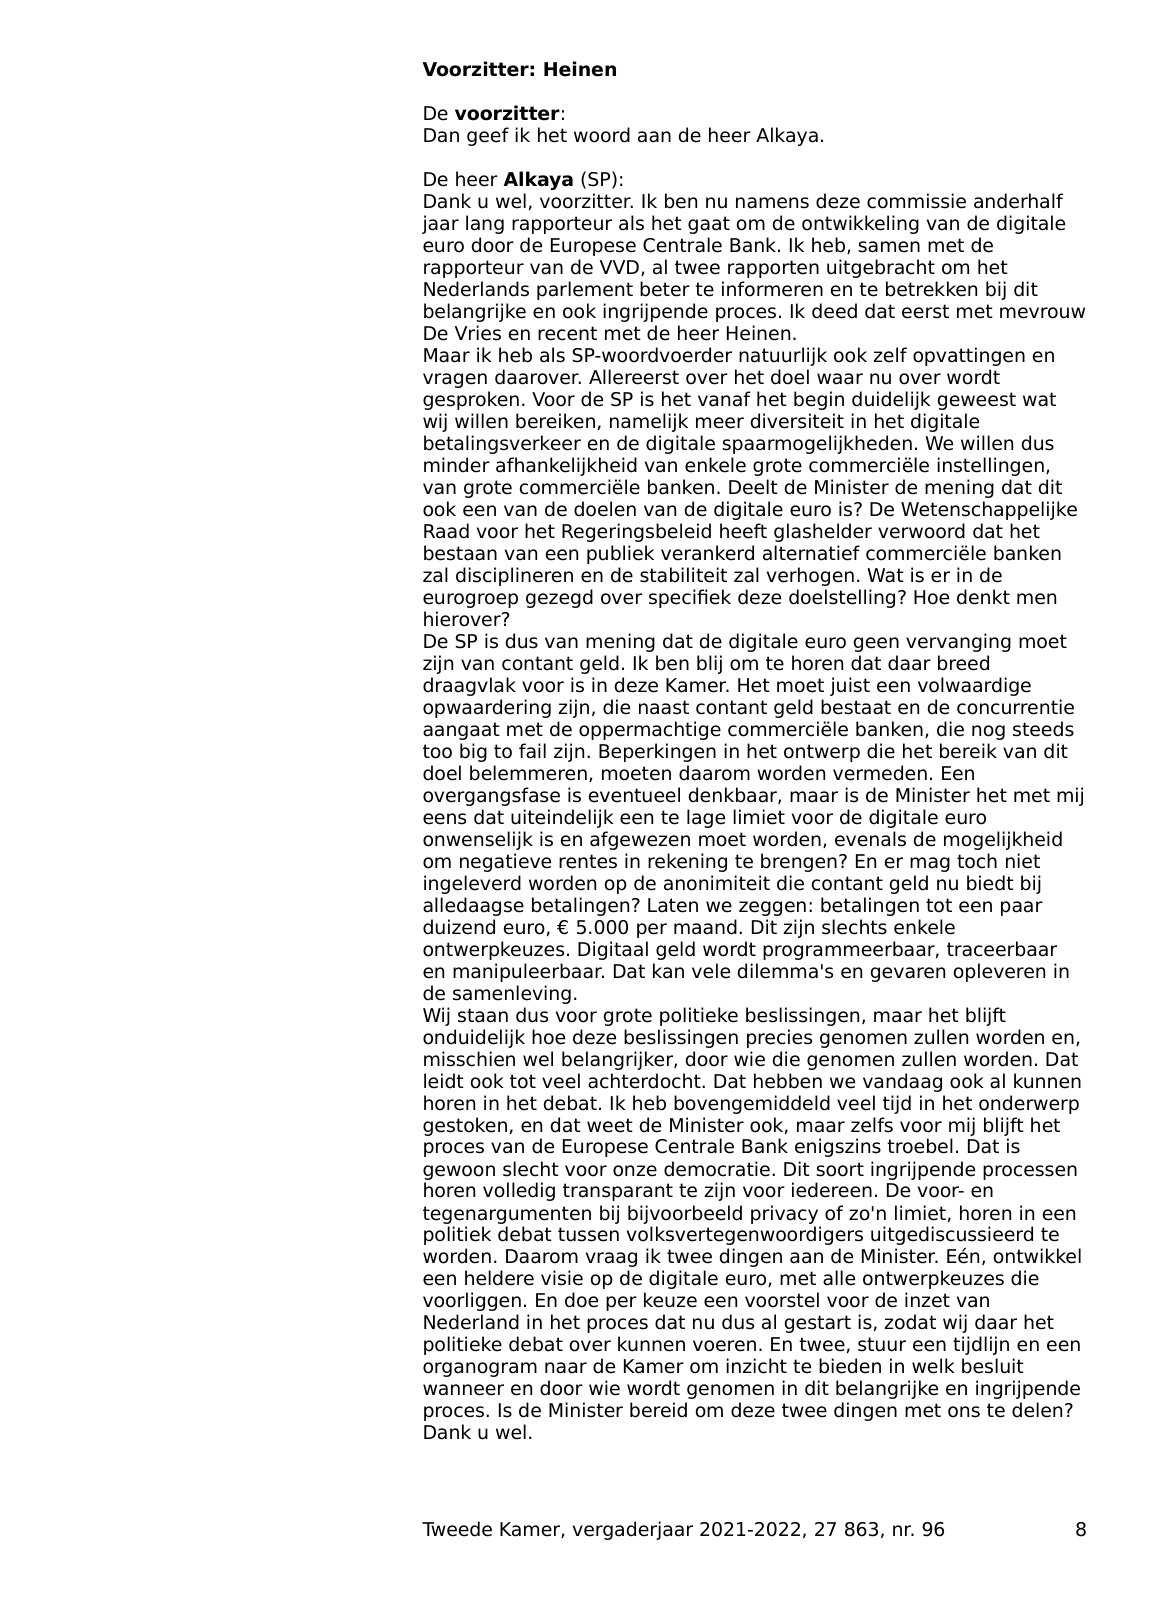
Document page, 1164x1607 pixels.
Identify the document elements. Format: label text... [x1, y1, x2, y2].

text Dank u wel. [422, 1422, 1087, 1444]
text Dank u wel, voorzitter. Ik ben nu namens deze commissie anderhalf jaar lang rapporteur als het gaat om de ontwikkeling van de digitale euro door de Europese Centrale Bank. Ik heb, samen met de rapporteur van de VVD, al twee rapporten uitgebracht om het Nederlands parlement beter te informeren en te betrekken bij dit belangrijke en ook ingrijpende proces. Ik deed dat eerst met mevrouw De Vries en recent met de heer Heinen. [422, 191, 1087, 345]
subtitle Voorzitter: Heinen [422, 59, 1087, 81]
text De voorzitter: [422, 103, 1087, 125]
text De SP is dus van mening dat de digitale euro geen vervanging moet zijn van contant geld. Ik ben blij om te horen dat daar breed draagvlak voor is in deze Kamer. Het moet juist een volwaardige opwaardering zijn, die naast contant geld bestaat en de concurrentie aangaat met de oppermachtige commerciële banken, die nog steeds too big to fail zijn. Beperkingen in het ontwerp die het bereik van dit doel belemmeren, moeten daarom worden vermeden. Een overgangsfase is eventueel denkbaar, maar is de Minister het met mij eens dat uiteindelijk een te lage limiet voor de digitale euro onwenselijk is en afgewezen moet worden, evenals de mogelijkheid om negatieve rentes in rekening te brengen? En er mag toch niet ingeleverd worden op de anonimiteit die contant geld nu biedt bij alledaagse betalingen? Laten we zeggen: betalingen tot een paar duizend euro, € 5.000 per maand. Dit zijn slechts enkele ontwerpkeuzes. Digitaal geld wordt programmeerbaar, traceerbaar en manipuleerbaar. Dat kan vele dilemma's en gevaren opleveren in de samenleving. [422, 631, 1087, 1004]
text Maar ik heb als SP-woordvoerder natuurlijk ook zelf opvattingen en vragen daarover. Allereerst over het doel waar nu over wordt gesproken. Voor de SP is het vanaf het begin duidelijk geweest wat wij willen bereiken, namelijk meer diversiteit in het digitale betalingsverkeer en de digitale spaarmogelijkheden. We willen dus minder afhankelijkheid van enkele grote commerciële instellingen, van grote commerciële banken. Deelt de Minister de mening dat dit ook een van de doelen van de digitale euro is? De Wetenschappelijke Raad voor het Regeringsbeleid heeft glashelder verwoord dat het bestaan van een publiek verankerd alternatief commerciële banken zal disciplineren en de stabiliteit zal verhogen. Wat is er in de eurogroep gezegd over specifiek deze doelstelling? Hoe denkt men hierover? [422, 345, 1087, 631]
text Wij staan dus voor grote politieke beslissingen, maar het blijft onduidelijk hoe deze beslissingen precies genomen zullen worden en, misschien wel belangrijker, door wie die genomen zullen worden. Dat leidt ook tot veel achterdocht. Dat hebben we vandaag ook al kunnen horen in het debat. Ik heb bovengemiddeld veel tijd in het onderwerp gestoken, en dat weet de Minister ook, maar zelfs voor mij blijft het proces van de Europese Centrale Bank enigszins troebel. Dat is gewoon slecht voor onze democratie. Dit soort ingrijpende processen horen volledig transparant te zijn voor iedereen. De voor- en tegenargumenten bij bijvoorbeeld privacy of zo'n limiet, horen in een politiek debat tussen volksvertegenwoordigers uitgediscussieerd te worden. Daarom vraag ik twee dingen aan de Minister. Eén, ontwikkel een heldere visie op de digitale euro, met alle ontwerpkeuzes die voorliggen. En doe per keuze een voorstel voor de inzet van Nederland in het proces dat nu dus al gestart is, zodat wij daar het politieke debat over kunnen voeren. En twee, stuur een tijdlijn en een organogram naar de Kamer om inzicht te bieden in welk besluit wanneer en door wie wordt genomen in dit belangrijke en ingrijpende proces. Is de Minister bereid om deze twee dingen met ons te delen? [422, 1004, 1087, 1422]
text Dan geef ik het woord aan de heer Alkaya. [422, 125, 1087, 147]
text De heer Alkaya (SP): [422, 169, 1087, 191]
